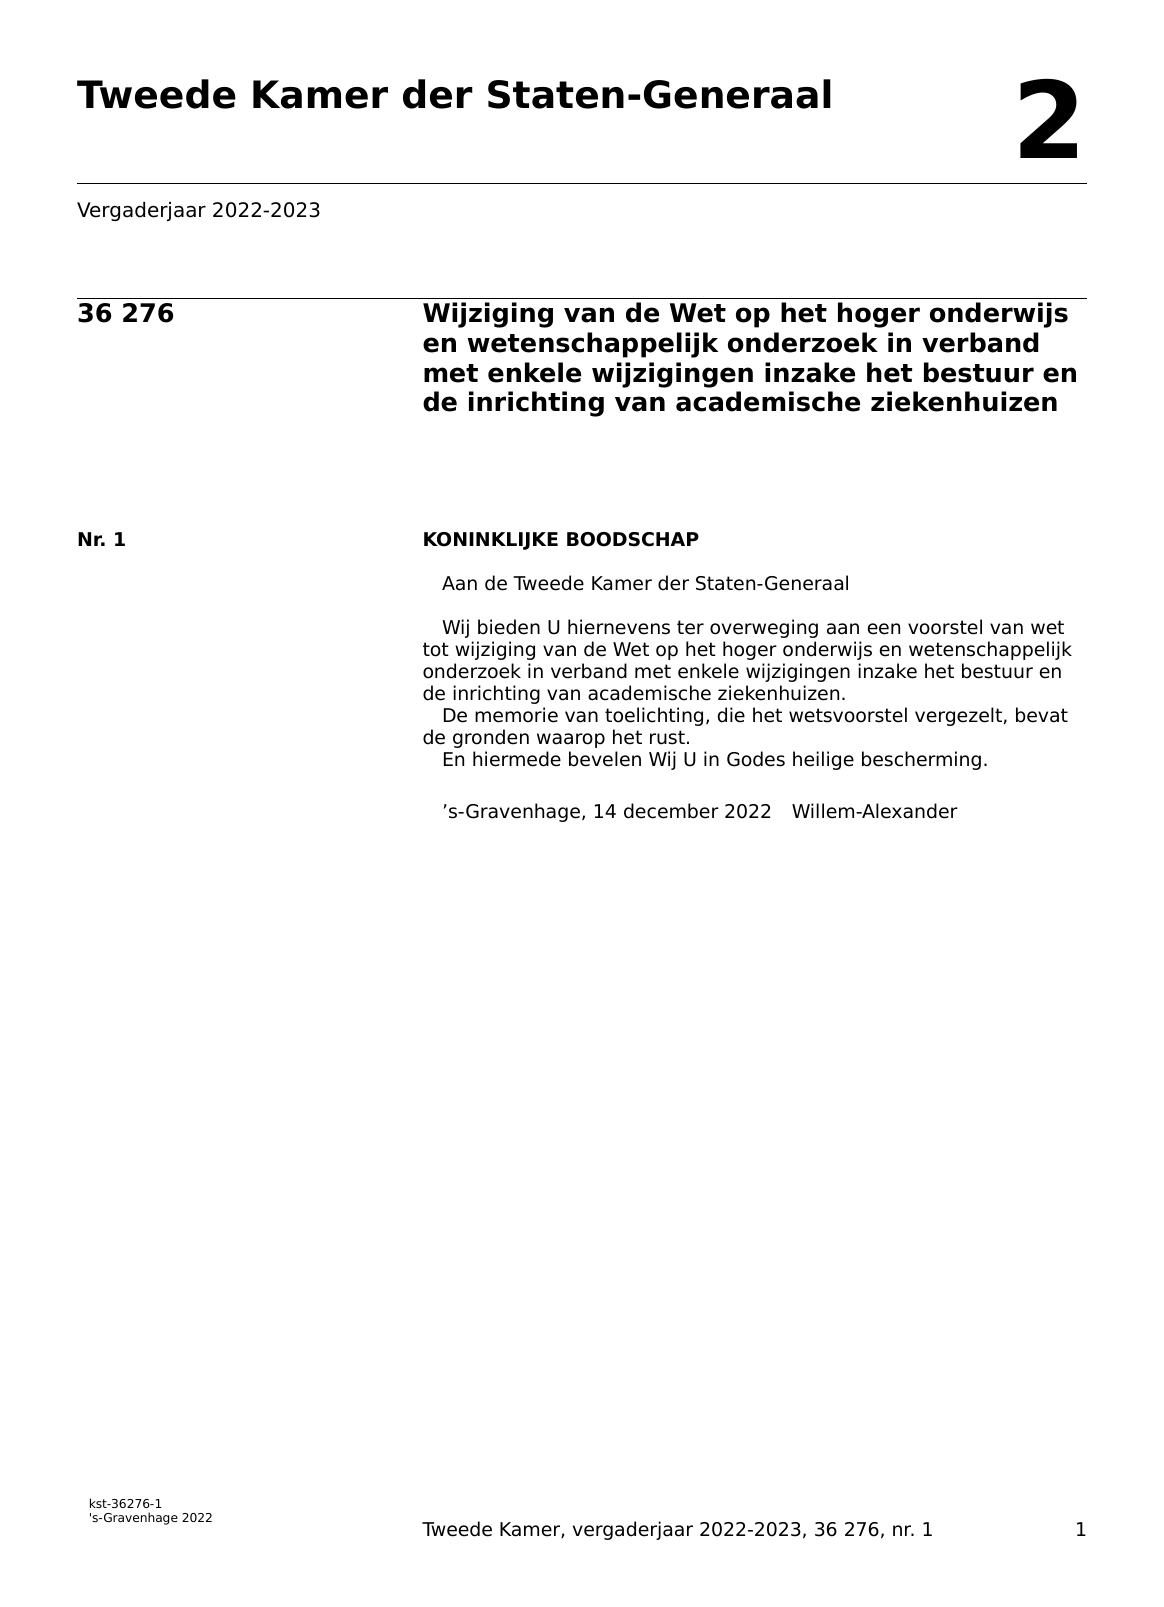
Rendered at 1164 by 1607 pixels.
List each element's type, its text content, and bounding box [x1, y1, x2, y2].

text kst-36276-1 [88, 1497, 323, 1511]
table_cell Vergaderjaar 2022-2023 [77, 184, 1087, 298]
table_header Tweede Kamer der Staten-Generaal [77, 59, 886, 183]
text De memorie van toelichting, die het wetsvoorstel vergezelt, bevat de gronden waarop het rust. [422, 705, 1087, 749]
text Aan de Tweede Kamer der Staten-Generaal [422, 573, 1087, 595]
text Wij bieden U hiernevens ter overweging aan een voorstel van wet tot wijziging van de Wet op het hoger onderwijs en wetenschappelijk onderzoek in verband met enkele wijzigingen inzake het bestuur en de inrichting van academische ziekenhuizen. [422, 617, 1087, 705]
subtitle 36 276 Wijziging van de Wet op het hoger onderwijs en wetenschappelijk onderzoek in verband met enkele wijzigingen inzake het bestuur en de inrichting van academische ziekenhuizen [77, 299, 1087, 418]
text 's-Gravenhage 2022 [88, 1511, 323, 1525]
table_header 2 [886, 59, 1087, 183]
subtitle Nr. 1 KONINKLIJKE BOODSCHAP [77, 529, 1087, 551]
text ’s-Gravenhage, 14 december 2022 Willem-Alexander [422, 801, 1087, 823]
text En hiermede bevelen Wij U in Godes heilige bescherming. [422, 749, 1087, 771]
